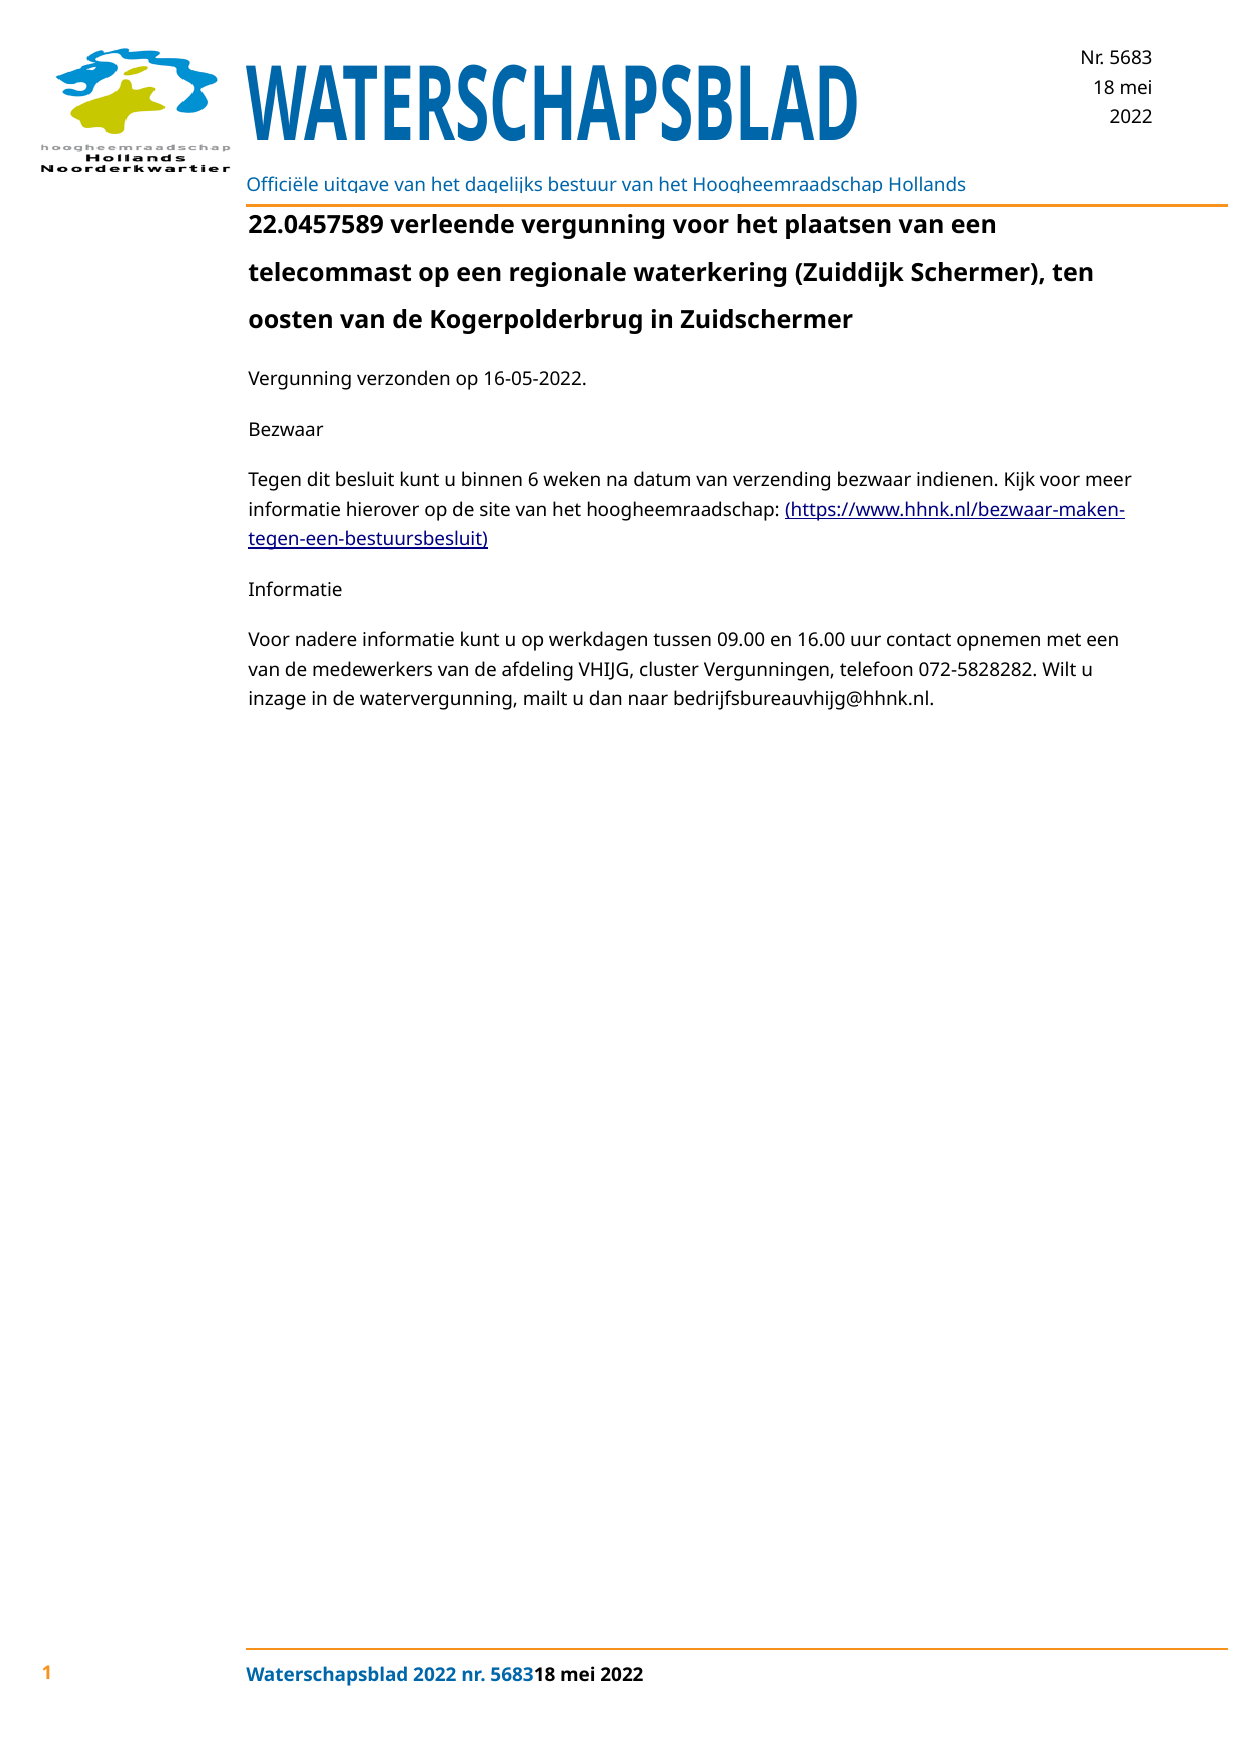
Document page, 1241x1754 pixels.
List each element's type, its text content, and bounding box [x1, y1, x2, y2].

text Informatie [248, 576, 1152, 602]
text Voor nadere informatie kunt u op werkdagen tussen 09.00 en 16.00 uur contact opnemen met een van de medewerkers van de afdeling VHIJG, cluster Vergunningen, telefoon 072-5828282. Wilt u inzage in de watervergunning, mailt u dan naar bedrijfsbureauvhijg@hhnk.nl. [248, 626, 1152, 711]
text Tegen dit besluit kunt u binnen 6 weken na datum van verzending bezwaar indienen. Kijk voor meer informatie hierover op de site van het hoogheemraadschap: (https://www.hhnk.nl/bezwaar-maken-tegen-een-bestuursbesluit) [248, 466, 1152, 551]
text 22.0457589 verleende vergunning voor het plaatsen van een telecommast op een regionale waterkering (Zuiddijk Schermer), ten oosten van de Kogerpolderbrug in Zuidschermer [248, 207, 1152, 336]
text Bezwaar [248, 416, 1152, 442]
text Vergunning verzonden op 16-05-2022. [248, 366, 1152, 391]
picture [41, 47, 231, 172]
